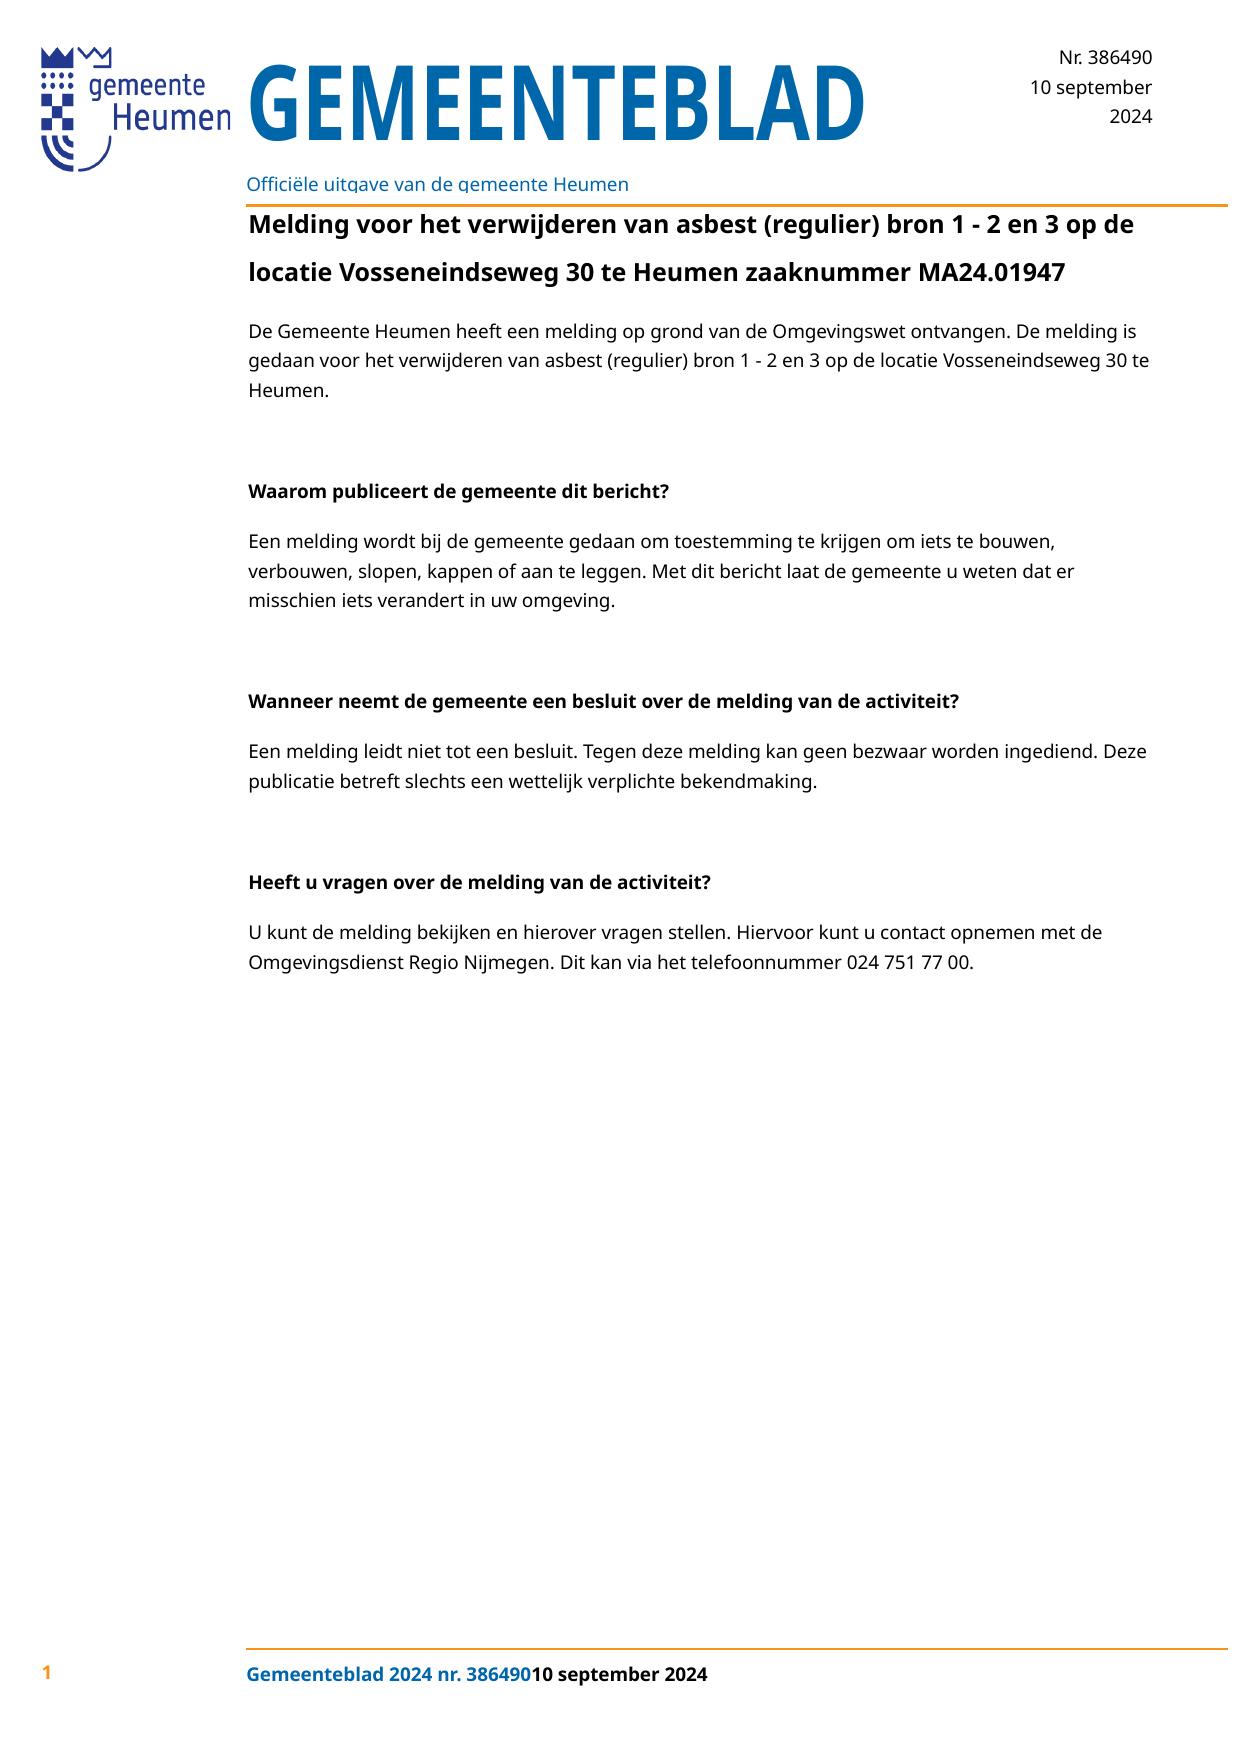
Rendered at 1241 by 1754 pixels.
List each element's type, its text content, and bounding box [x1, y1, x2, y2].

picture [41, 47, 231, 172]
text Melding voor het verwijderen van asbest (regulier) bron 1 - 2 en 3 op de locatie Vosseneindseweg 30 te Heumen zaaknummer MA24.01947 [248, 207, 1152, 288]
text Een melding wordt bij de gemeente gedaan om toestemming te krijgen om iets te bouwen, verbouwen, slopen, kappen of aan te leggen. Met dit bericht laat de gemeente u weten dat er misschien iets verandert in uw omgeving. [248, 528, 1152, 613]
text Heeft u vragen over de melding van de activiteit? [248, 869, 1152, 895]
text Wanneer neemt de gemeente een besluit over de melding van de activiteit? [248, 688, 1152, 714]
text U kunt de melding bekijken en hierover vragen stellen. Hiervoor kunt u contact opnemen met de Omgevingsdienst Regio Nijmegen. Dit kan via het telefoonnummer 024 751 77 00. [248, 919, 1152, 975]
text De Gemeente Heumen heeft een melding op grond van de Omgevingswet ontvangen. De melding is gedaan voor het verwijderen van asbest (regulier) bron 1 - 2 en 3 op de locatie Vosseneindseweg 30 te Heumen. [248, 318, 1152, 403]
text Een melding leidt niet tot een besluit. Tegen deze melding kan geen bezwaar worden ingediend. Deze publicatie betreft slechts een wettelijk verplichte bekendmaking. [248, 739, 1152, 794]
text Waarom publiceert de gemeente dit bericht? [248, 478, 1152, 504]
